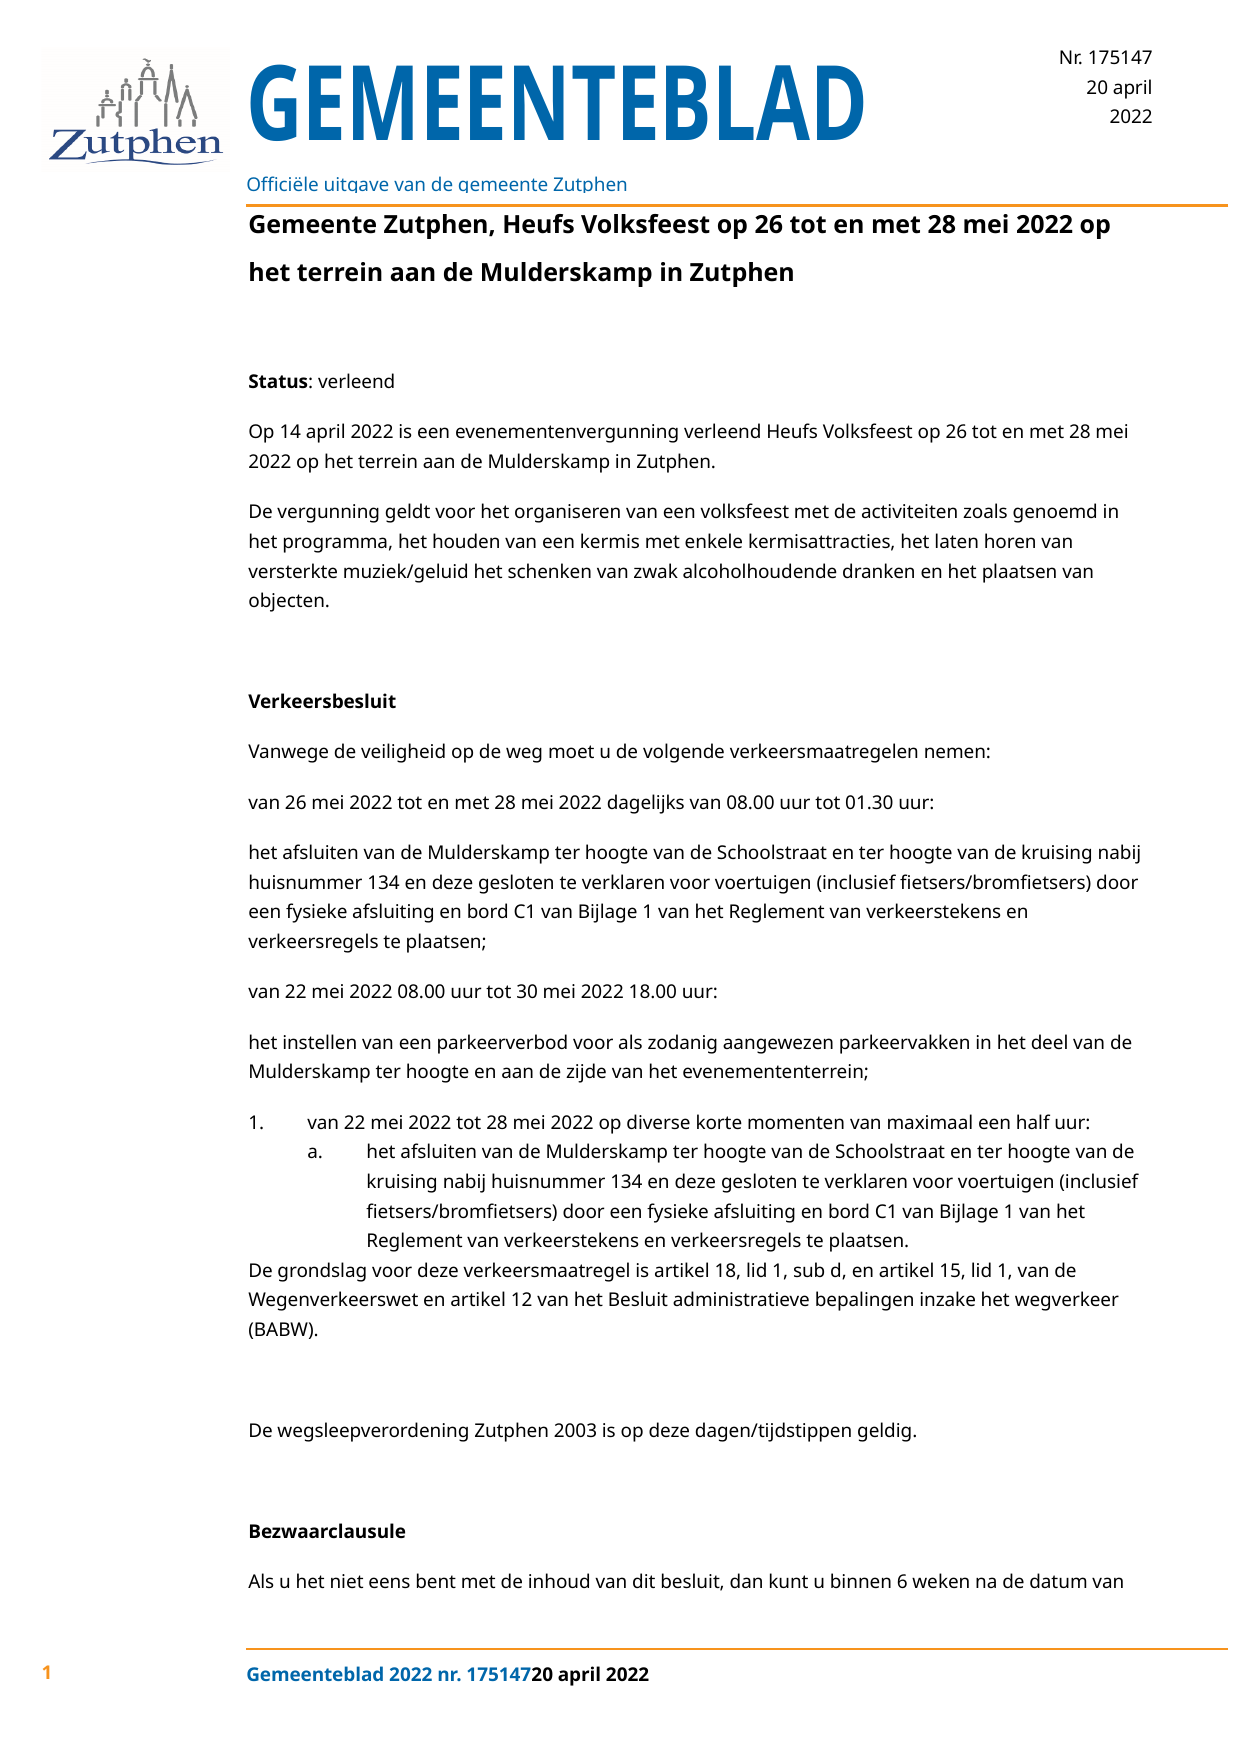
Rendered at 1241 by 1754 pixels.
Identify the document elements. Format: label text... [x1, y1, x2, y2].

text van 26 mei 2022 tot en met 28 mei 2022 dagelijks van 08.00 uur tot 01.30 uur: [248, 789, 1152, 815]
text Op 14 april 2022 is een evenementenvergunning verleend Heufs Volksfeest op 26 tot en met 28 mei 2022 op het terrein aan de Mulderskamp in Zutphen. [248, 419, 1152, 474]
picture [41, 47, 231, 172]
list het afsluiten van de Mulderskamp ter hoogte van de Schoolstraat en ter hoogte van de kruising nabij huisnummer 134 en deze gesloten te verklaren voor voertuigen (inclusief fietsers/bromfietsers) door een fysieke afsluiting en bord C1 van Bijlage 1 van het Reglement van verkeerstekens en verkeersregels te plaatsen. [307, 1139, 1152, 1253]
text De grondslag voor deze verkeersmaatregel is artikel 18, lid 1, sub d, en artikel 15, lid 1, van de Wegenverkeerswet en artikel 12 van het Besluit administratieve bepalingen inzake het wegverkeer (BABW). [248, 1257, 1152, 1342]
text De vergunning geldt voor het organiseren van een volksfeest met de activiteiten zoals genoemd in het programma, het houden van een kermis met enkele kermisattracties, het laten horen van versterkte muziek/geluid het schenken van zwak alcoholhoudende dranken en het plaatsen van objecten. [248, 499, 1152, 613]
text het instellen van een parkeerverbod voor als zodanig aangewezen parkeervakken in het deel van de Mulderskamp ter hoogte en aan de zijde van het evenemententerrein; [248, 1029, 1152, 1084]
text Verkeersbesluit [248, 688, 1152, 714]
text het afsluiten van de Mulderskamp ter hoogte van de Schoolstraat en ter hoogte van de kruising nabij huisnummer 134 en deze gesloten te verklaren voor voertuigen (inclusief fietsers/bromfietsers) door een fysieke afsluiting en bord C1 van Bijlage 1 van het Reglement van verkeerstekens en verkeersregels te plaatsen; [248, 839, 1152, 954]
text Status: verleend [248, 368, 1152, 394]
list van 22 mei 2022 tot 28 mei 2022 op diverse korte momenten van maximaal een half uur: [248, 1109, 1152, 1135]
text Gemeente Zutphen, Heufs Volksfeest op 26 tot en met 28 mei 2022 op het terrein aan de Mulderskamp in Zutphen [248, 207, 1152, 288]
text van 22 mei 2022 08.00 uur tot 30 mei 2022 18.00 uur: [248, 979, 1152, 1004]
text Vanwege de veiligheid op de weg moet u de volgende verkeersmaatregelen nemen: [248, 739, 1152, 764]
text Als u het niet eens bent met de inhoud van dit besluit, dan kunt u binnen 6 weken na de datum van [248, 1568, 1152, 1594]
text Bezwaarclausule [248, 1518, 1152, 1544]
text De wegsleepverordening Zutphen 2003 is op deze dagen/tijdstippen geldig. [248, 1417, 1152, 1443]
